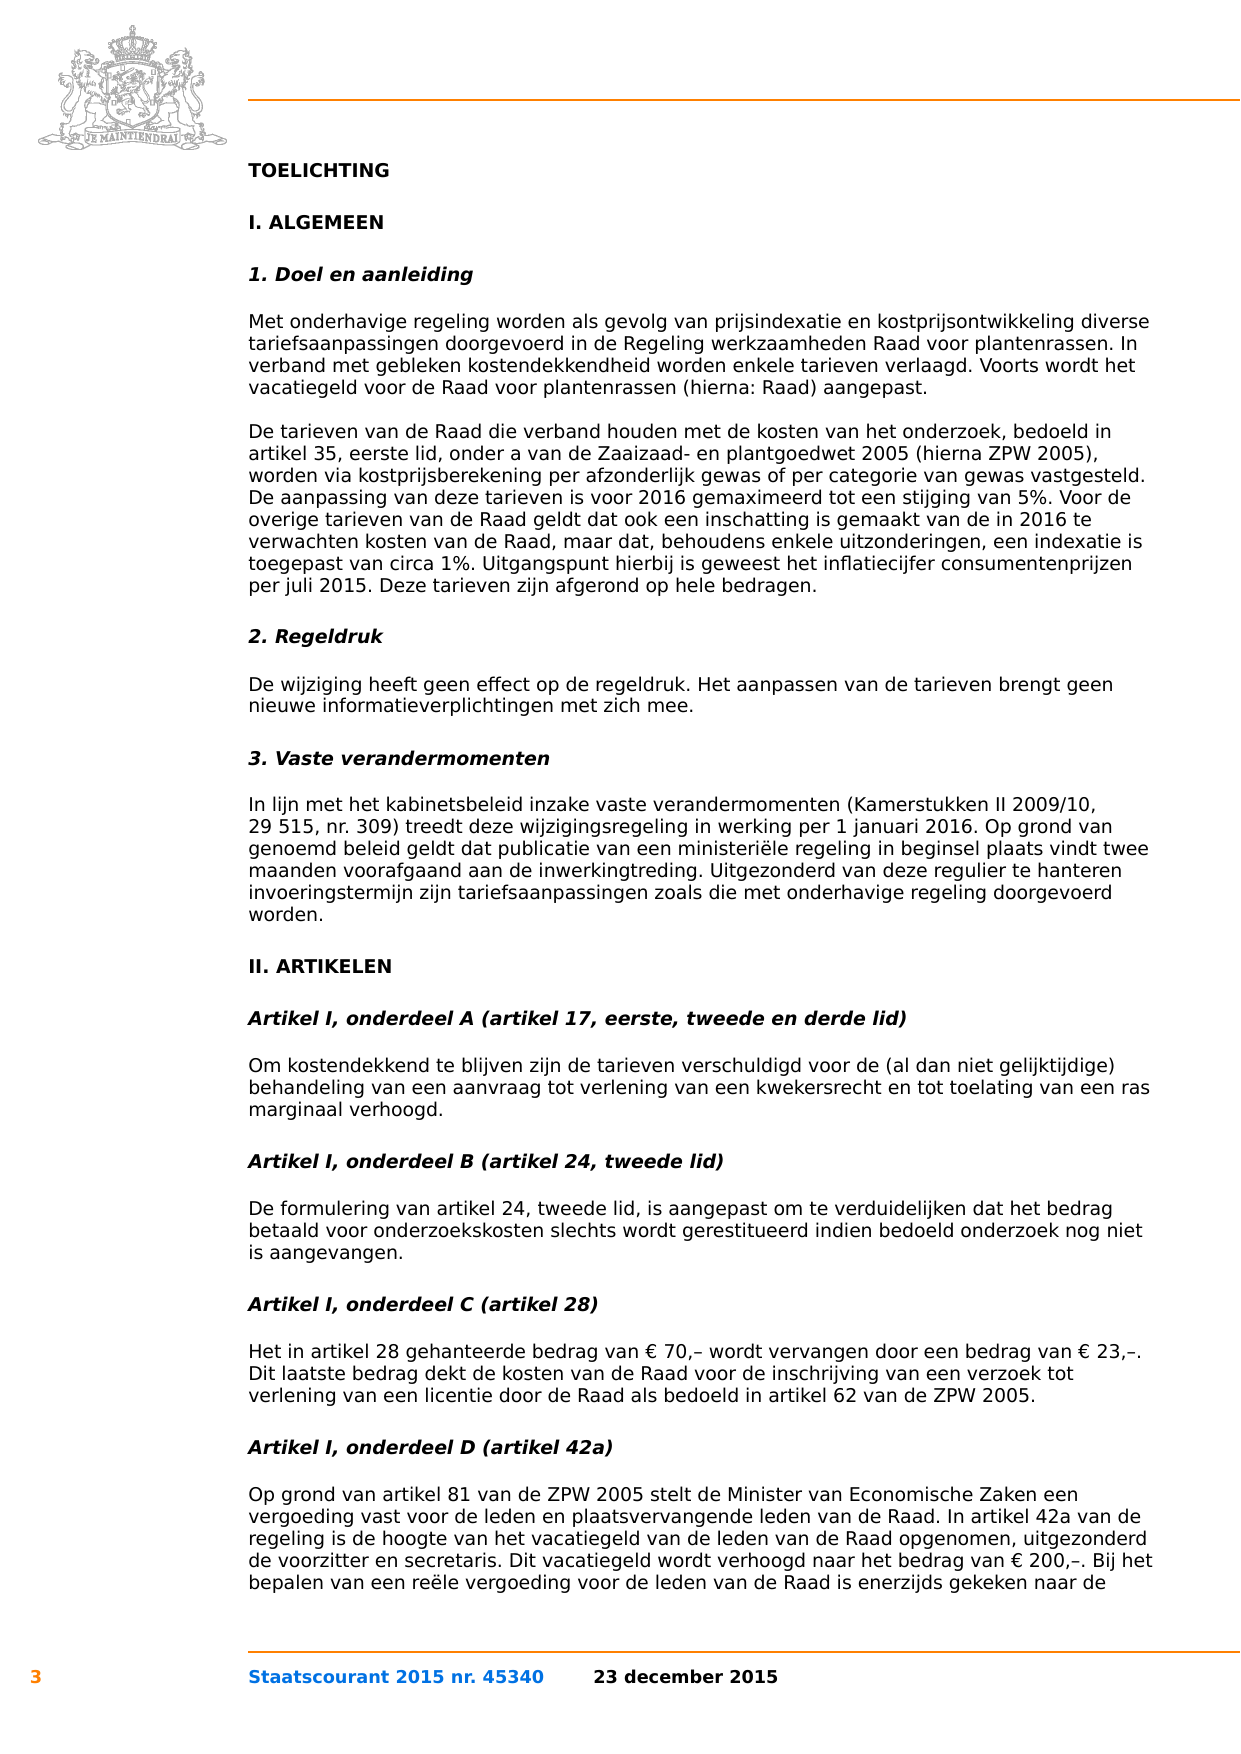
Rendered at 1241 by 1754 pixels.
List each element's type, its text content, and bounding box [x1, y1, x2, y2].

subtitle Artikel I, onderdeel B (artikel 24, tweede lid) [248, 1151, 1163, 1173]
text Op grond van artikel 81 van de ZPW 2005 stelt de Minister van Economische Zaken een vergoeding vast voor de leden en plaatsvervangende leden van de Raad. In artikel 42a van de regeling is de hoogte van het vacatiegeld van de leden van de Raad opgenomen, uitgezonderd de voorzitter en secretaris. Dit vacatiegeld wordt verhoogd naar het bedrag van € 200,–. Bij het bepalen van een reële vergoeding voor de leden van de Raad is enerzijds gekeken naar de [248, 1484, 1163, 1594]
subtitle II. ARTIKELEN [248, 956, 1163, 978]
subtitle TOELICHTING [248, 160, 1163, 182]
subtitle Artikel I, onderdeel D (artikel 42a) [248, 1437, 1163, 1459]
picture [38, 25, 227, 150]
subtitle Artikel I, onderdeel C (artikel 28) [248, 1294, 1163, 1316]
text Met onderhavige regeling worden als gevolg van prijsindexatie en kostprijsontwikkeling diverse tariefsaanpassingen doorgevoerd in de Regeling werkzaamheden Raad voor plantenrassen. In verband met gebleken kostendekkendheid worden enkele tarieven verlaagd. Voorts wordt het vacatiegeld voor de Raad voor plantenrassen (hierna: Raad) aangepast. [248, 311, 1163, 399]
subtitle 3. Vaste verandermomenten [248, 747, 1163, 769]
text In lijn met het kabinetsbeleid inzake vaste verandermomenten (Kamerstukken II 2009/10, 29 515, nr. 309) treedt deze wijzigingsregeling in werking per 1 januari 2016. Op grond van genoemd beleid geldt dat publicatie van een ministeriële regeling in beginsel plaats vindt twee maanden voorafgaand aan de inwerkingtreding. Uitgezonderd van deze regulier te hanteren invoeringstermijn zijn tariefsaanpassingen zoals die met onderhavige regeling doorgevoerd worden. [248, 794, 1163, 926]
text Om kostendekkend te blijven zijn de tarieven verschuldigd voor de (al dan niet gelijktijdige) behandeling van een aanvraag tot verlening van een kwekersrecht en tot toelating van een ras marginaal verhoogd. [248, 1055, 1163, 1121]
subtitle 2. Regeldruk [248, 626, 1163, 648]
subtitle 1. Doel en aanleiding [248, 264, 1163, 286]
text De tarieven van de Raad die verband houden met de kosten van het onderzoek, bedoeld in artikel 35, eerste lid, onder a van de Zaaizaad- en plantgoedwet 2005 (hierna ZPW 2005), worden via kostprijsberekening per afzonderlijk gewas of per categorie van gewas vastgesteld. De aanpassing van deze tarieven is voor 2016 gemaximeerd tot een stijging van 5%. Voor de overige tarieven van de Raad geldt dat ook een inschatting is gemaakt van de in 2016 te verwachten kosten van de Raad, maar dat, behoudens enkele uitzonderingen, een indexatie is toegepast van circa 1%. Uitgangspunt hierbij is geweest het inflatiecijfer consumentenprijzen per juli 2015. Deze tarieven zijn afgerond op hele bedragen. [248, 421, 1163, 596]
text Het in artikel 28 gehanteerde bedrag van € 70,– wordt vervangen door een bedrag van € 23,–. Dit laatste bedrag dekt de kosten van de Raad voor de inschrijving van een verzoek tot verlening van een licentie door de Raad als bedoeld in artikel 62 van de ZPW 2005. [248, 1341, 1163, 1407]
subtitle Artikel I, onderdeel A (artikel 17, eerste, tweede en derde lid) [248, 1008, 1163, 1030]
text De wijziging heeft geen effect op de regeldruk. Het aanpassen van de tarieven brengt geen nieuwe informatieverplichtingen met zich mee. [248, 673, 1163, 717]
text De formulering van artikel 24, tweede lid, is aangepast om te verduidelijken dat het bedrag betaald voor onderzoekskosten slechts wordt gerestitueerd indien bedoeld onderzoek nog niet is aangevangen. [248, 1198, 1163, 1264]
subtitle I. ALGEMEEN [248, 212, 1163, 234]
